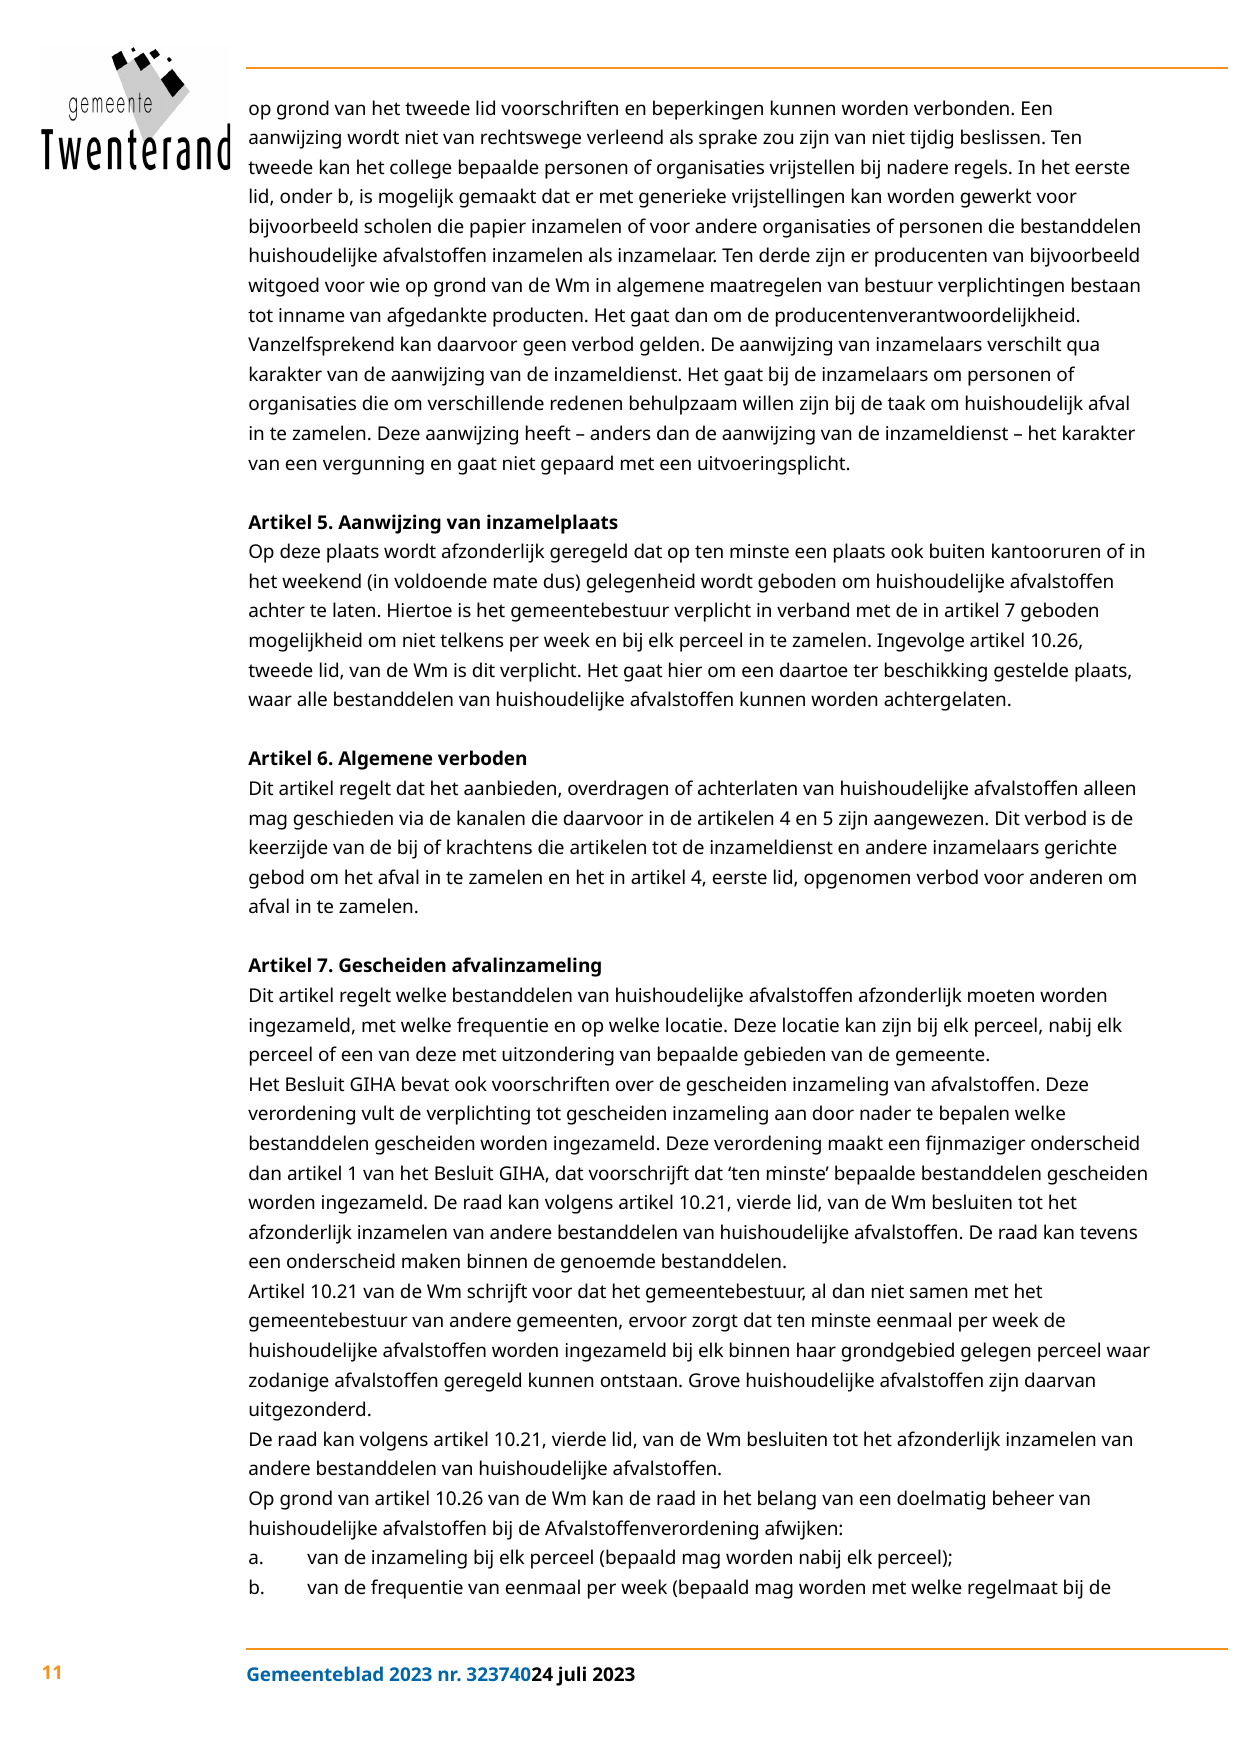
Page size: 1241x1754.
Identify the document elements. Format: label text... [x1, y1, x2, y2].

text Het Besluit GIHA bevat ook voorschriften over de gescheiden inzameling van afvalstoffen. Deze verordening vult de verplichting tot gescheiden inzameling aan door nader te bepalen welke bestanddelen gescheiden worden ingezameld. Deze verordening maakt een fijnmaziger onderscheid dan artikel 1 van het Besluit GIHA, dat voorschrijft dat ‘ten minste’ bepaalde bestanddelen gescheiden worden ingezameld. De raad kan volgens artikel 10.21, vierde lid, van de Wm besluiten tot het afzonderlijk inzamelen van andere bestanddelen van huishoudelijke afvalstoffen. De raad kan tevens een onderscheid maken binnen de genoemde bestanddelen. [248, 1071, 1152, 1274]
text De raad kan volgens artikel 10.21, vierde lid, van de Wm besluiten tot het afzonderlijk inzamelen van andere bestanddelen van huishoudelijke afvalstoffen. [248, 1426, 1152, 1481]
text Artikel 6. Algemene verboden [248, 746, 1152, 771]
text Artikel 7. Gescheiden afvalinzameling [248, 953, 1152, 978]
list van de inzameling bij elk perceel (bepaald mag worden nabij elk perceel); [248, 1544, 1152, 1570]
text Dit artikel regelt welke bestanddelen van huishoudelijke afvalstoffen afzonderlijk moeten worden ingezameld, met welke frequentie en op welke locatie. Deze locatie kan zijn bij elk perceel, nabij elk perceel of een van deze met uitzondering van bepaalde gebieden van de gemeente. [248, 982, 1152, 1067]
text Op grond van artikel 10.26 van de Wm kan de raad in het belang van een doelmatig beheer van huishoudelijke afvalstoffen bij de Afvalstoffenverordening afwijken: [248, 1485, 1152, 1541]
list van de frequentie van eenmaal per week (bepaald mag worden met welke regelmaat bij de [248, 1574, 1152, 1600]
text Artikel 5. Aanwijzing van inzamelplaats [248, 509, 1152, 535]
picture [41, 47, 231, 172]
text op grond van het tweede lid voorschriften en beperkingen kunnen worden verbonden. Een aanwijzing wordt niet van rechtswege verleend als sprake zou zijn van niet tijdig beslissen. Ten tweede kan het college bepaalde personen of organisaties vrijstellen bij nadere regels. In het eerste lid, onder b, is mogelijk gemaakt dat er met generieke vrijstellingen kan worden gewerkt voor bijvoorbeeld scholen die papier inzamelen of voor andere organisaties of personen die bestanddelen huishoudelijke afvalstoffen inzamelen als inzamelaar. Ten derde zijn er producenten van bijvoorbeeld witgoed voor wie op grond van de Wm in algemene maatregelen van bestuur verplichtingen bestaan tot inname van afgedankte producten. Het gaat dan om de producentenverantwoordelijkheid. Vanzelfsprekend kan daarvoor geen verbod gelden. De aanwijzing van inzamelaars verschilt qua karakter van de aanwijzing van de inzameldienst. Het gaat bij de inzamelaars om personen of organisaties die om verschillende redenen behulpzaam willen zijn bij de taak om huishoudelijk afval in te zamelen. Deze aanwijzing heeft – anders dan de aanwijzing van de inzameldienst – het karakter van een vergunning en gaat niet gepaard met een uitvoeringsplicht. [248, 95, 1152, 476]
text Artikel 10.21 van de Wm schrijft voor dat het gemeentebestuur, al dan niet samen met het gemeentebestuur van andere gemeenten, ervoor zorgt dat ten minste eenmaal per week de huishoudelijke afvalstoffen worden ingezameld bij elk binnen haar grondgebied gelegen perceel waar zodanige afvalstoffen geregeld kunnen ontstaan. Grove huishoudelijke afvalstoffen zijn daarvan uitgezonderd. [248, 1278, 1152, 1422]
text Op deze plaats wordt afzonderlijk geregeld dat op ten minste een plaats ook buiten kantooruren of in het weekend (in voldoende mate dus) gelegenheid wordt geboden om huishoudelijke afvalstoffen achter te laten. Hiertoe is het gemeentebestuur verplicht in verband met de in artikel 7 geboden mogelijkheid om niet telkens per week en bij elk perceel in te zamelen. Ingevolge artikel 10.26, tweede lid, van de Wm is dit verplicht. Het gaat hier om een daartoe ter beschikking gestelde plaats, waar alle bestanddelen van huishoudelijke afvalstoffen kunnen worden achtergelaten. [248, 538, 1152, 712]
text Dit artikel regelt dat het aanbieden, overdragen of achterlaten van huishoudelijke afvalstoffen alleen mag geschieden via de kanalen die daarvoor in de artikelen 4 en 5 zijn aangewezen. Dit verbod is de keerzijde van de bij of krachtens die artikelen tot de inzameldienst en andere inzamelaars gerichte gebod om het afval in te zamelen en het in artikel 4, eerste lid, opgenomen verbod voor anderen om afval in te zamelen. [248, 775, 1152, 919]
